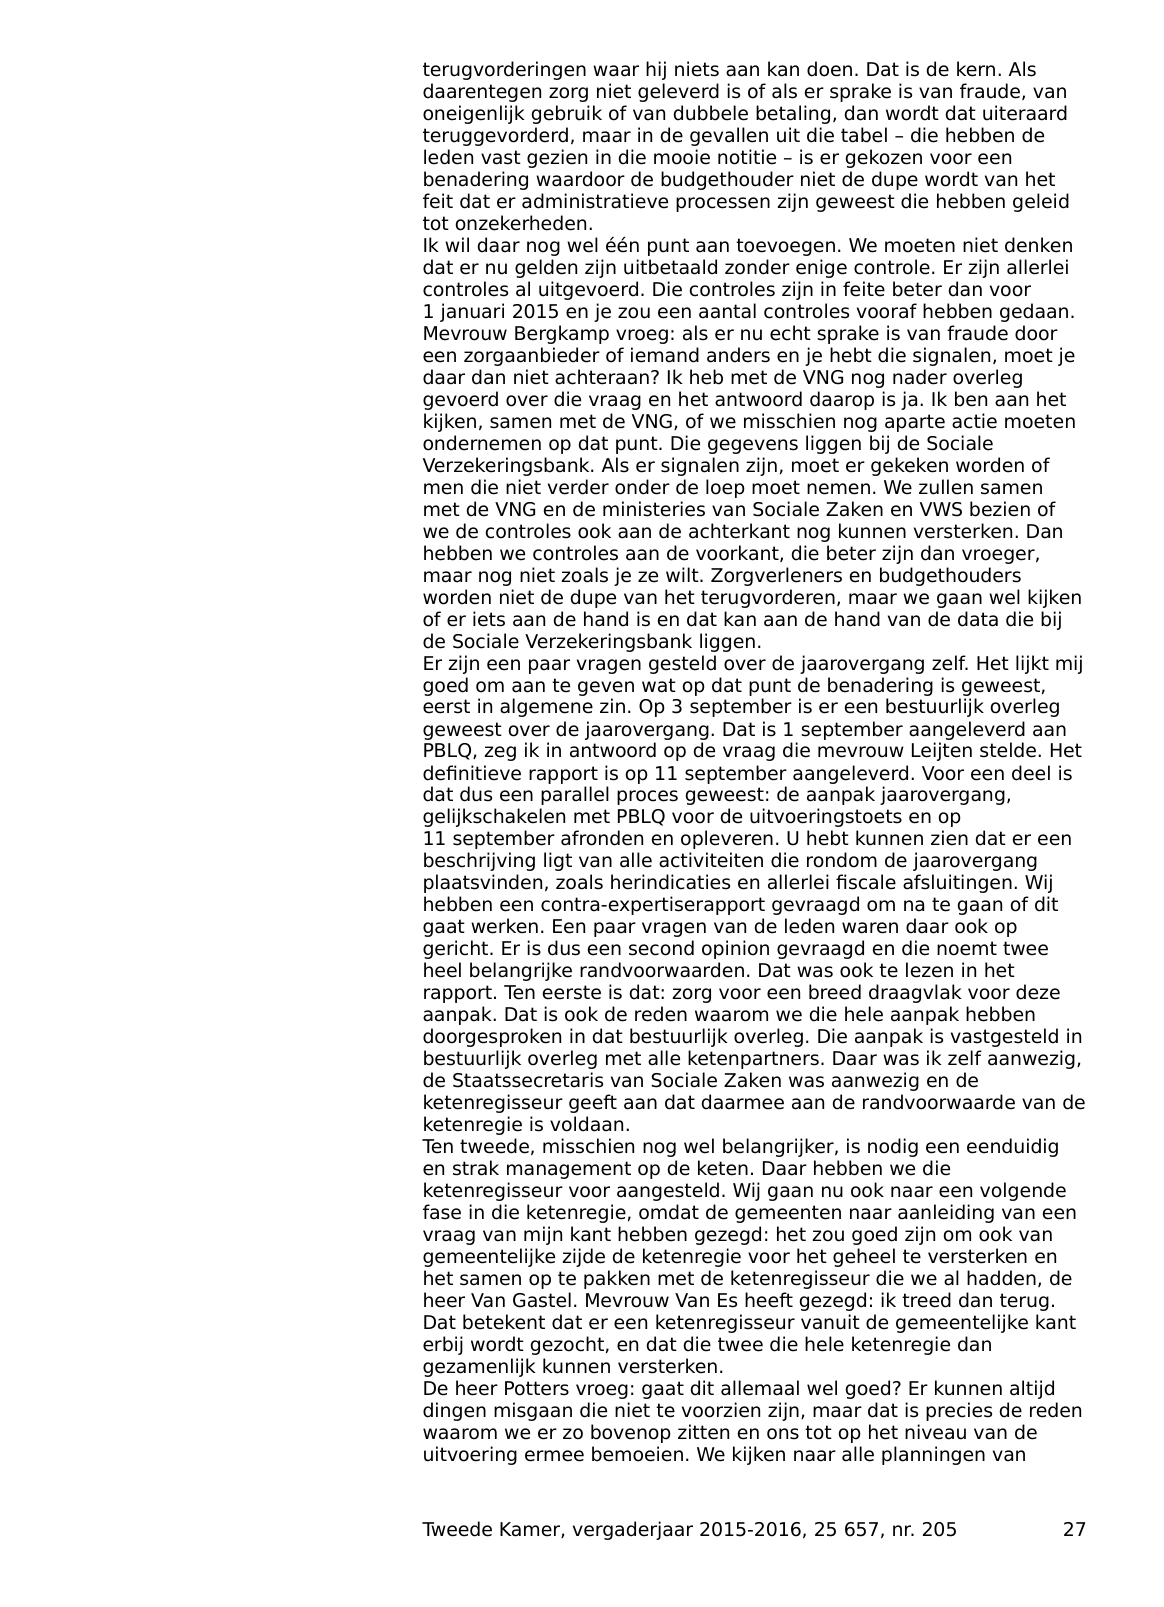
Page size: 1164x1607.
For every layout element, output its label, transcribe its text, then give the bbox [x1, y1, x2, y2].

text terugvorderingen waar hij niets aan kan doen. Dat is de kern. Als daarentegen zorg niet geleverd is of als er sprake is van fraude, van oneigenlijk gebruik of van dubbele betaling, dan wordt dat uiteraard teruggevorderd, maar in de gevallen uit die tabel – die hebben de leden vast gezien in die mooie notitie – is er gekozen voor een benadering waardoor de budgethouder niet de dupe wordt van het feit dat er administratieve processen zijn geweest die hebben geleid tot onzekerheden. [422, 59, 1087, 235]
text Ten tweede, misschien nog wel belangrijker, is nodig een eenduidig en strak management op de keten. Daar hebben we die ketenregisseur voor aangesteld. Wij gaan nu ook naar een volgende fase in die ketenregie, omdat de gemeenten naar aanleiding van een vraag van mijn kant hebben gezegd: het zou goed zijn om ook van gemeentelijke zijde de ketenregie voor het geheel te versterken en het samen op te pakken met de ketenregisseur die we al hadden, de heer Van Gastel. Mevrouw Van Es heeft gezegd: ik treed dan terug. Dat betekent dat er een ketenregisseur vanuit de gemeentelijke kant erbij wordt gezocht, en dat die twee die hele ketenregie dan gezamenlijk kunnen versterken. [422, 1136, 1087, 1378]
text Ik wil daar nog wel één punt aan toevoegen. We moeten niet denken dat er nu gelden zijn uitbetaald zonder enige controle. Er zijn allerlei controles al uitgevoerd. Die controles zijn in feite beter dan voor 1 januari 2015 en je zou een aantal controles vooraf hebben gedaan. [422, 235, 1087, 323]
text De heer Potters vroeg: gaat dit allemaal wel goed? Er kunnen altijd dingen misgaan die niet te voorzien zijn, maar dat is precies de reden waarom we er zo bovenop zitten en ons tot op het niveau van de uitvoering ermee bemoeien. We kijken naar alle planningen van [422, 1378, 1087, 1466]
text Mevrouw Bergkamp vroeg: als er nu echt sprake is van fraude door een zorgaanbieder of iemand anders en je hebt die signalen, moet je daar dan niet achteraan? Ik heb met de VNG nog nader overleg gevoerd over die vraag en het antwoord daarop is ja. Ik ben aan het kijken, samen met de VNG, of we misschien nog aparte actie moeten ondernemen op dat punt. Die gegevens liggen bij de Sociale Verzekeringsbank. Als er signalen zijn, moet er gekeken worden of men die niet verder onder de loep moet nemen. We zullen samen met de VNG en de ministeries van Sociale Zaken en VWS bezien of we de controles ook aan de achterkant nog kunnen versterken. Dan hebben we controles aan de voorkant, die beter zijn dan vroeger, maar nog niet zoals je ze wilt. Zorgverleners en budgethouders worden niet de dupe van het terugvorderen, maar we gaan wel kijken of er iets aan de hand is en dat kan aan de hand van de data die bij de Sociale Verzekeringsbank liggen. [422, 323, 1087, 652]
text Er zijn een paar vragen gesteld over de jaarovergang zelf. Het lijkt mij goed om aan te geven wat op dat punt de benadering is geweest, eerst in algemene zin. Op 3 september is er een bestuurlijk overleg geweest over de jaarovergang. Dat is 1 september aangeleverd aan PBLQ, zeg ik in antwoord op de vraag die mevrouw Leijten stelde. Het definitieve rapport is op 11 september aangeleverd. Voor een deel is dat dus een parallel proces geweest: de aanpak jaarovergang, gelijkschakelen met PBLQ voor de uitvoeringstoets en op 11 september afronden en opleveren. U hebt kunnen zien dat er een beschrijving ligt van alle activiteiten die rondom de jaarovergang plaatsvinden, zoals herindicaties en allerlei fiscale afsluitingen. Wij hebben een contra-expertiserapport gevraagd om na te gaan of dit gaat werken. Een paar vragen van de leden waren daar ook op gericht. Er is dus een second opinion gevraagd en die noemt twee heel belangrijke randvoorwaarden. Dat was ook te lezen in het rapport. Ten eerste is dat: zorg voor een breed draagvlak voor deze aanpak. Dat is ook de reden waarom we die hele aanpak hebben doorgesproken in dat bestuurlijk overleg. Die aanpak is vastgesteld in bestuurlijk overleg met alle ketenpartners. Daar was ik zelf aanwezig, de Staatssecretaris van Sociale Zaken was aanwezig en de ketenregisseur geeft aan dat daarmee aan de randvoorwaarde van de ketenregie is voldaan. [422, 652, 1087, 1136]
